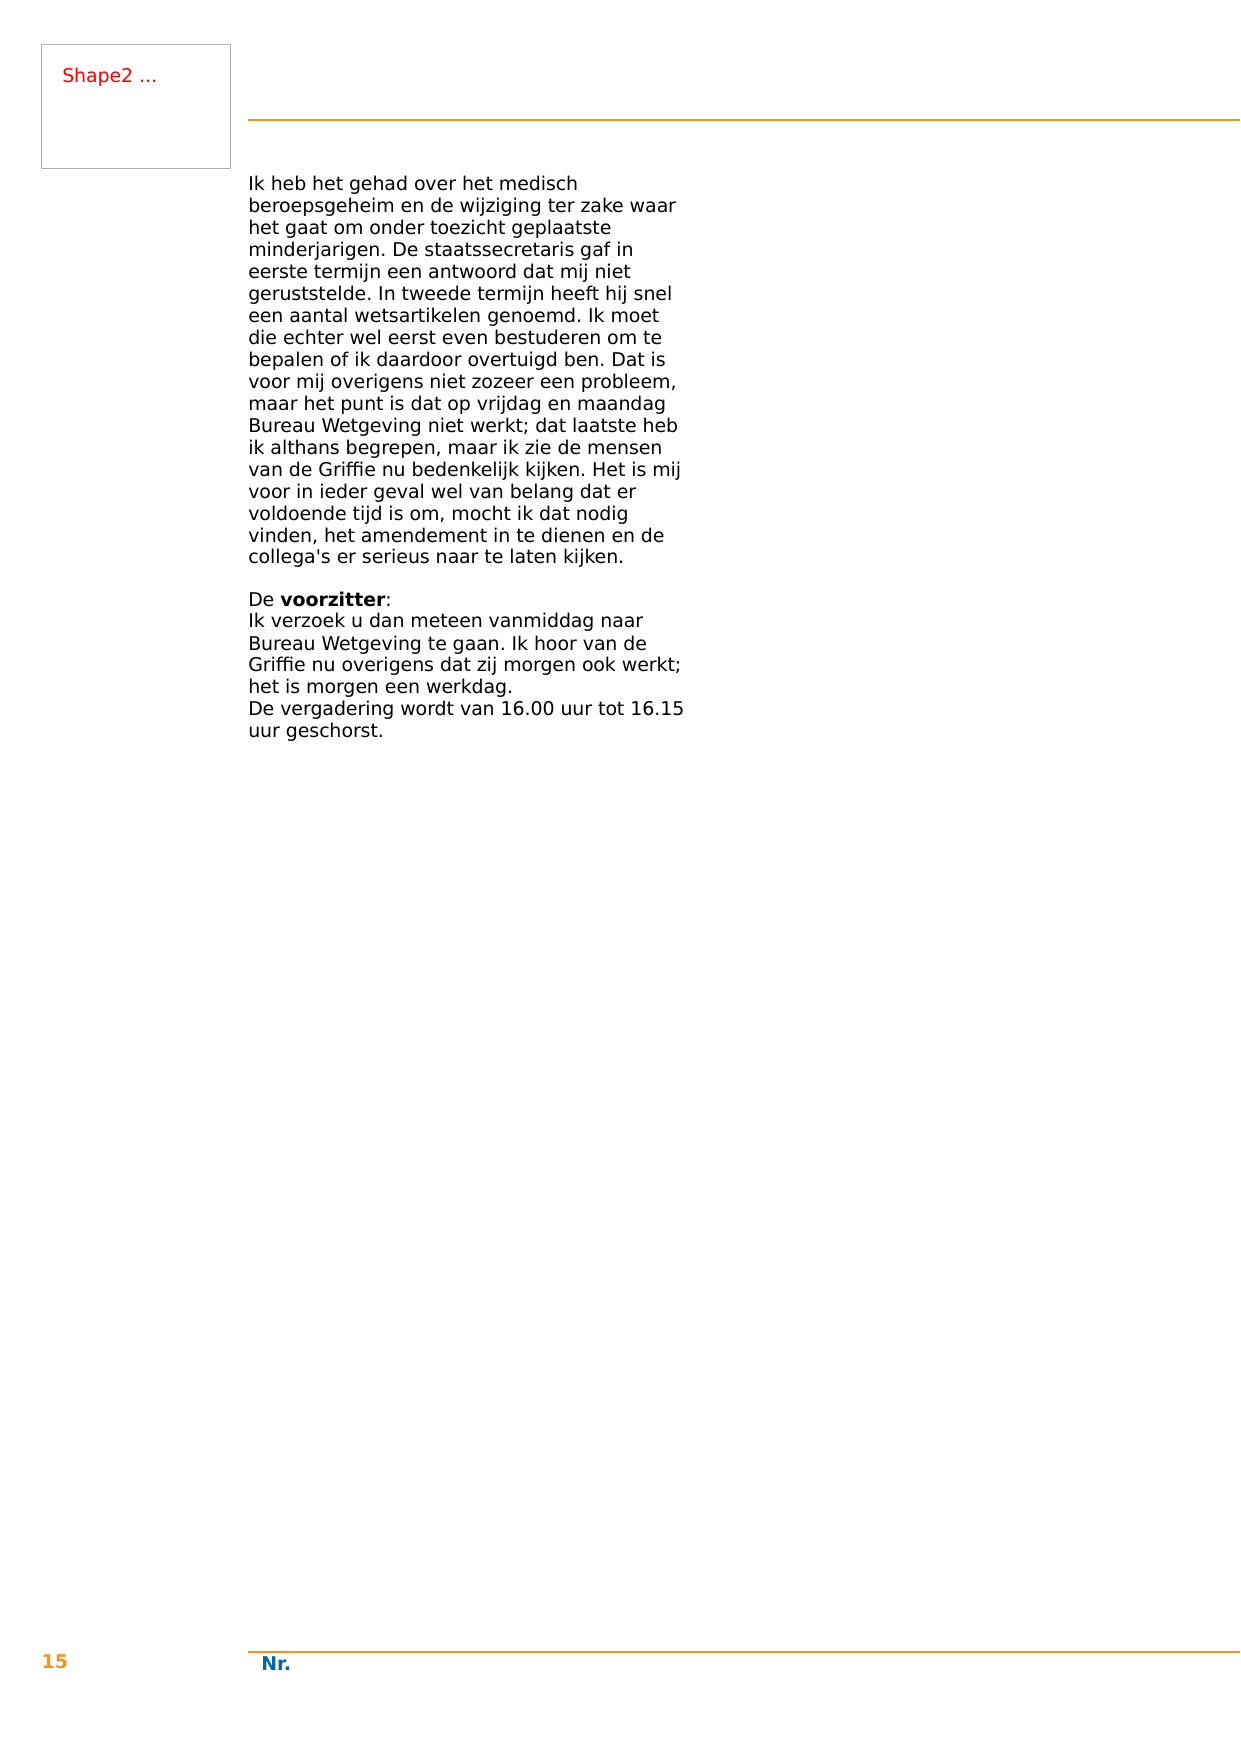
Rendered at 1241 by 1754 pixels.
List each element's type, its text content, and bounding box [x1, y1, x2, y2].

text De vergadering wordt van 16.00 uur tot 16.15 uur geschorst. [248, 698, 691, 742]
text Ik heb het gehad over het medisch beroepsgeheim en de wijziging ter zake waar het gaat om onder toezicht geplaatste minderjarigen. De staatssecretaris gaf in eerste termijn een antwoord dat mij niet geruststelde. In tweede termijn heeft hij snel een aantal wetsartikelen genoemd. Ik moet die echter wel eerst even bestuderen om te bepalen of ik daardoor overtuigd ben. Dat is voor mij overigens niet zozeer een probleem, maar het punt is dat op vrijdag en maandag Bureau Wetgeving niet werkt; dat laatste heb ik althans begrepen, maar ik zie de mensen van de Griffie nu bedenkelijk kijken. Het is mij voor in ieder geval wel van belang dat er voldoende tijd is om, mocht ik dat nodig vinden, het amendement in te dienen en de collega's er serieus naar te laten kijken. [248, 173, 691, 568]
text Ik verzoek u dan meteen vanmiddag naar Bureau Wetgeving te gaan. Ik hoor van de Griffie nu overigens dat zij morgen ook werkt; het is morgen een werkdag. [248, 610, 691, 698]
text De voorzitter: [248, 588, 691, 610]
